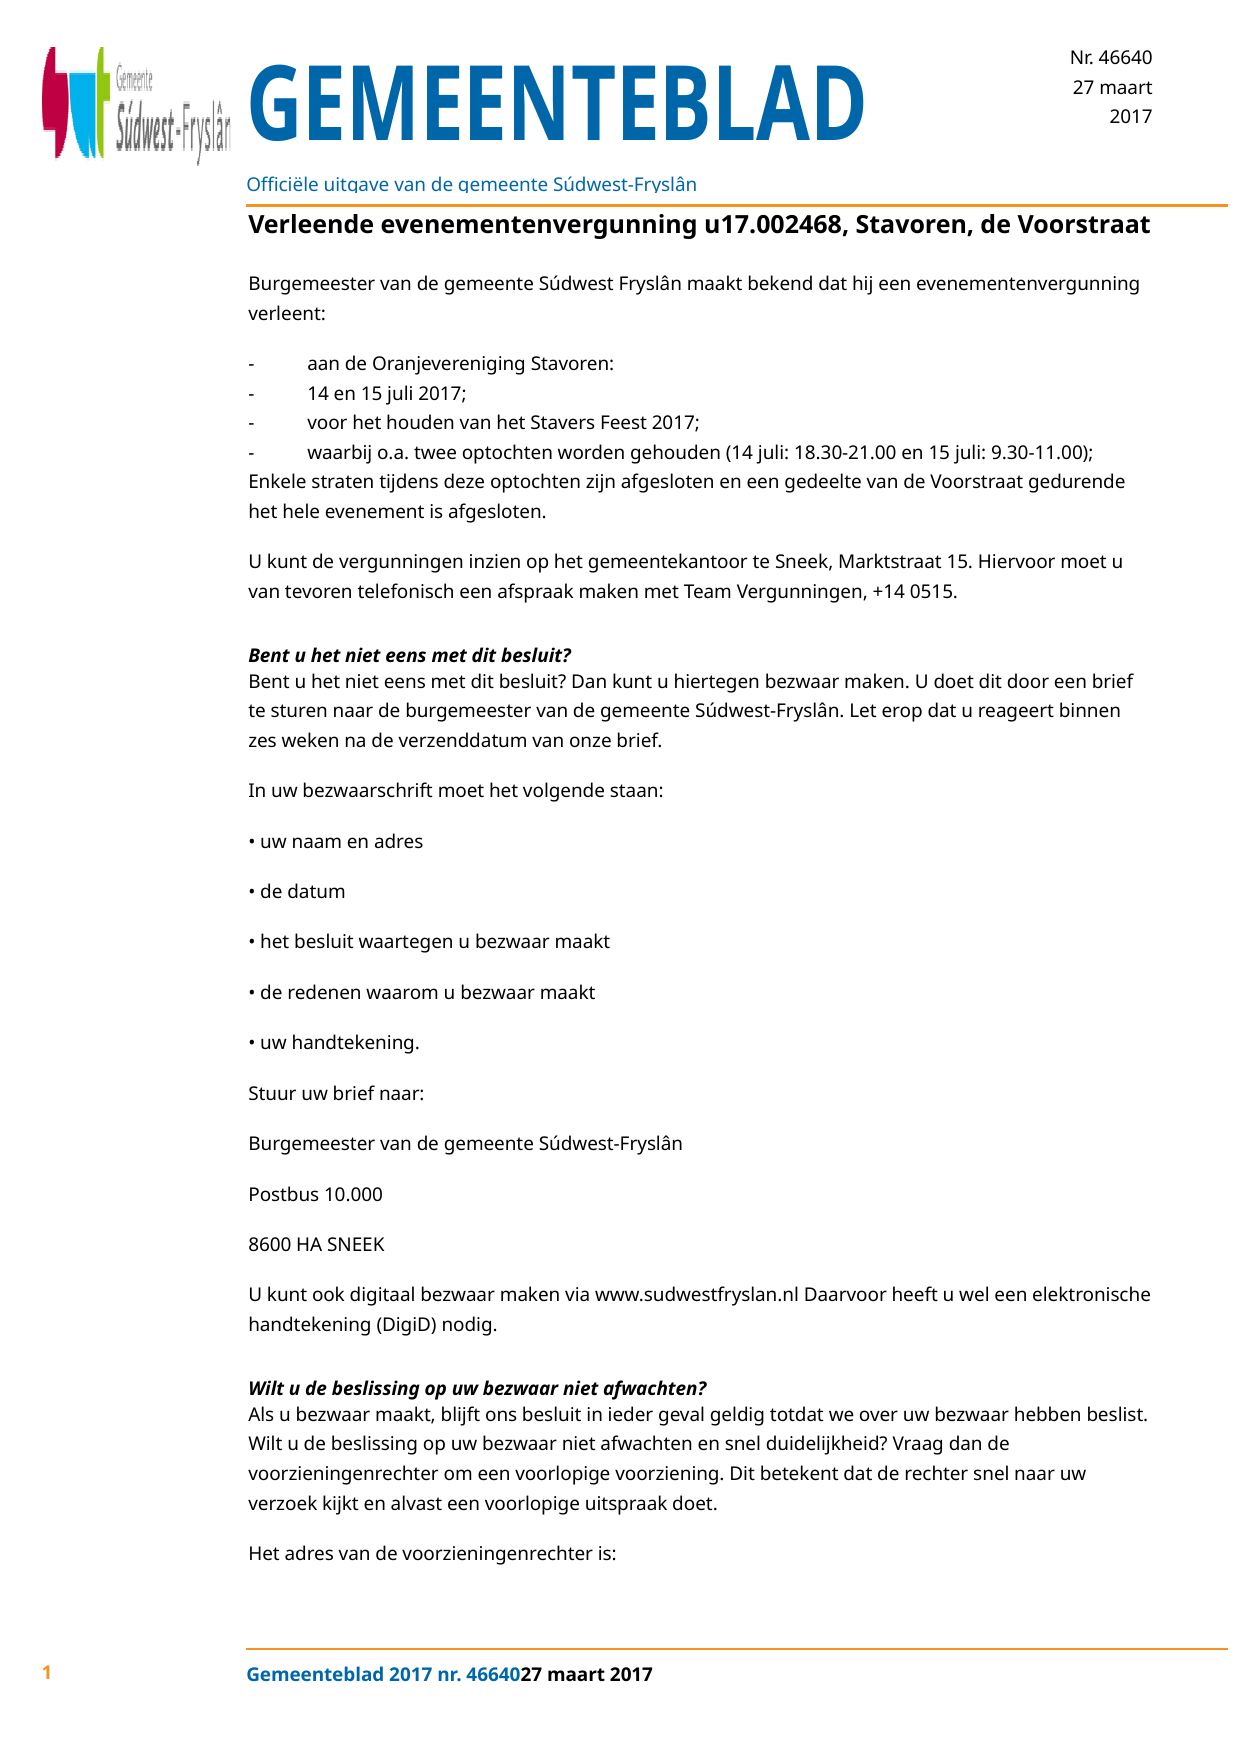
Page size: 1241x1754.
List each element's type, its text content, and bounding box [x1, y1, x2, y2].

text • uw handtekening. [248, 1029, 1152, 1055]
picture [41, 47, 231, 172]
text Burgemeester van de gemeente Súdwest Fryslân maakt bekend dat hij een evenementenvergunning verleent: [248, 270, 1152, 326]
text Bent u het niet eens met dit besluit? [248, 642, 1152, 668]
text U kunt de vergunningen inzien op het gemeentekantoor te Sneek, Marktstraat 15. Hiervoor moet u van tevoren telefonisch een afspraak maken met Team Vergunningen, +14 0515. [248, 549, 1152, 604]
text Stuur uw brief naar: [248, 1080, 1152, 1106]
text In uw bezwaarschrift moet het volgende staan: [248, 777, 1152, 803]
list waarbij o.a. twee optochten worden gehouden (14 juli: 18.30-21.00 en 15 juli: 9.30-11.00); [248, 439, 1152, 465]
list voor het houden van het Stavers Feest 2017; [248, 409, 1152, 435]
text Als u bezwaar maakt, blijft ons besluit in ieder geval geldig totdat we over uw bezwaar hebben beslist. Wilt u de beslissing op uw bezwaar niet afwachten en snel duidelijkheid? Vraag dan de voorzieningenrechter om een voorlopige voorziening. Dit betekent dat de rechter snel naar uw verzoek kijkt en alvast een voorlopige uitspraak doet. [248, 1401, 1152, 1515]
list 14 en 15 juli 2017; [248, 380, 1152, 406]
text 8600 HA SNEEK [248, 1231, 1152, 1257]
text Postbus 10.000 [248, 1181, 1152, 1207]
text Wilt u de beslissing op uw bezwaar niet afwachten? [248, 1375, 1152, 1401]
text • de redenen waarom u bezwaar maakt [248, 979, 1152, 1005]
text Burgemeester van de gemeente Súdwest-Fryslân [248, 1130, 1152, 1156]
text Het adres van de voorzieningenrechter is: [248, 1540, 1152, 1566]
text Bent u het niet eens met dit besluit? Dan kunt u hiertegen bezwaar maken. U doet dit door een brief te sturen naar de burgemeester van de gemeente Súdwest-Fryslân. Let erop dat u reageert binnen zes weken na de verzenddatum van onze brief. [248, 668, 1152, 753]
list aan de Oranjevereniging Stavoren: [248, 350, 1152, 376]
text • het besluit waartegen u bezwaar maakt [248, 929, 1152, 954]
text U kunt ook digitaal bezwaar maken via www.sudwestfryslan.nl Daarvoor heeft u wel een elektronische handtekening (DigiD) nodig. [248, 1282, 1152, 1337]
text • uw naam en adres [248, 828, 1152, 854]
text Enkele straten tijdens deze optochten zijn afgesloten en een gedeelte van de Voorstraat gedurende het hele evenement is afgesloten. [248, 469, 1152, 524]
text Verleende evenementenvergunning u17.002468, Stavoren, de Voorstraat [248, 207, 1152, 241]
text • de datum [248, 878, 1152, 904]
